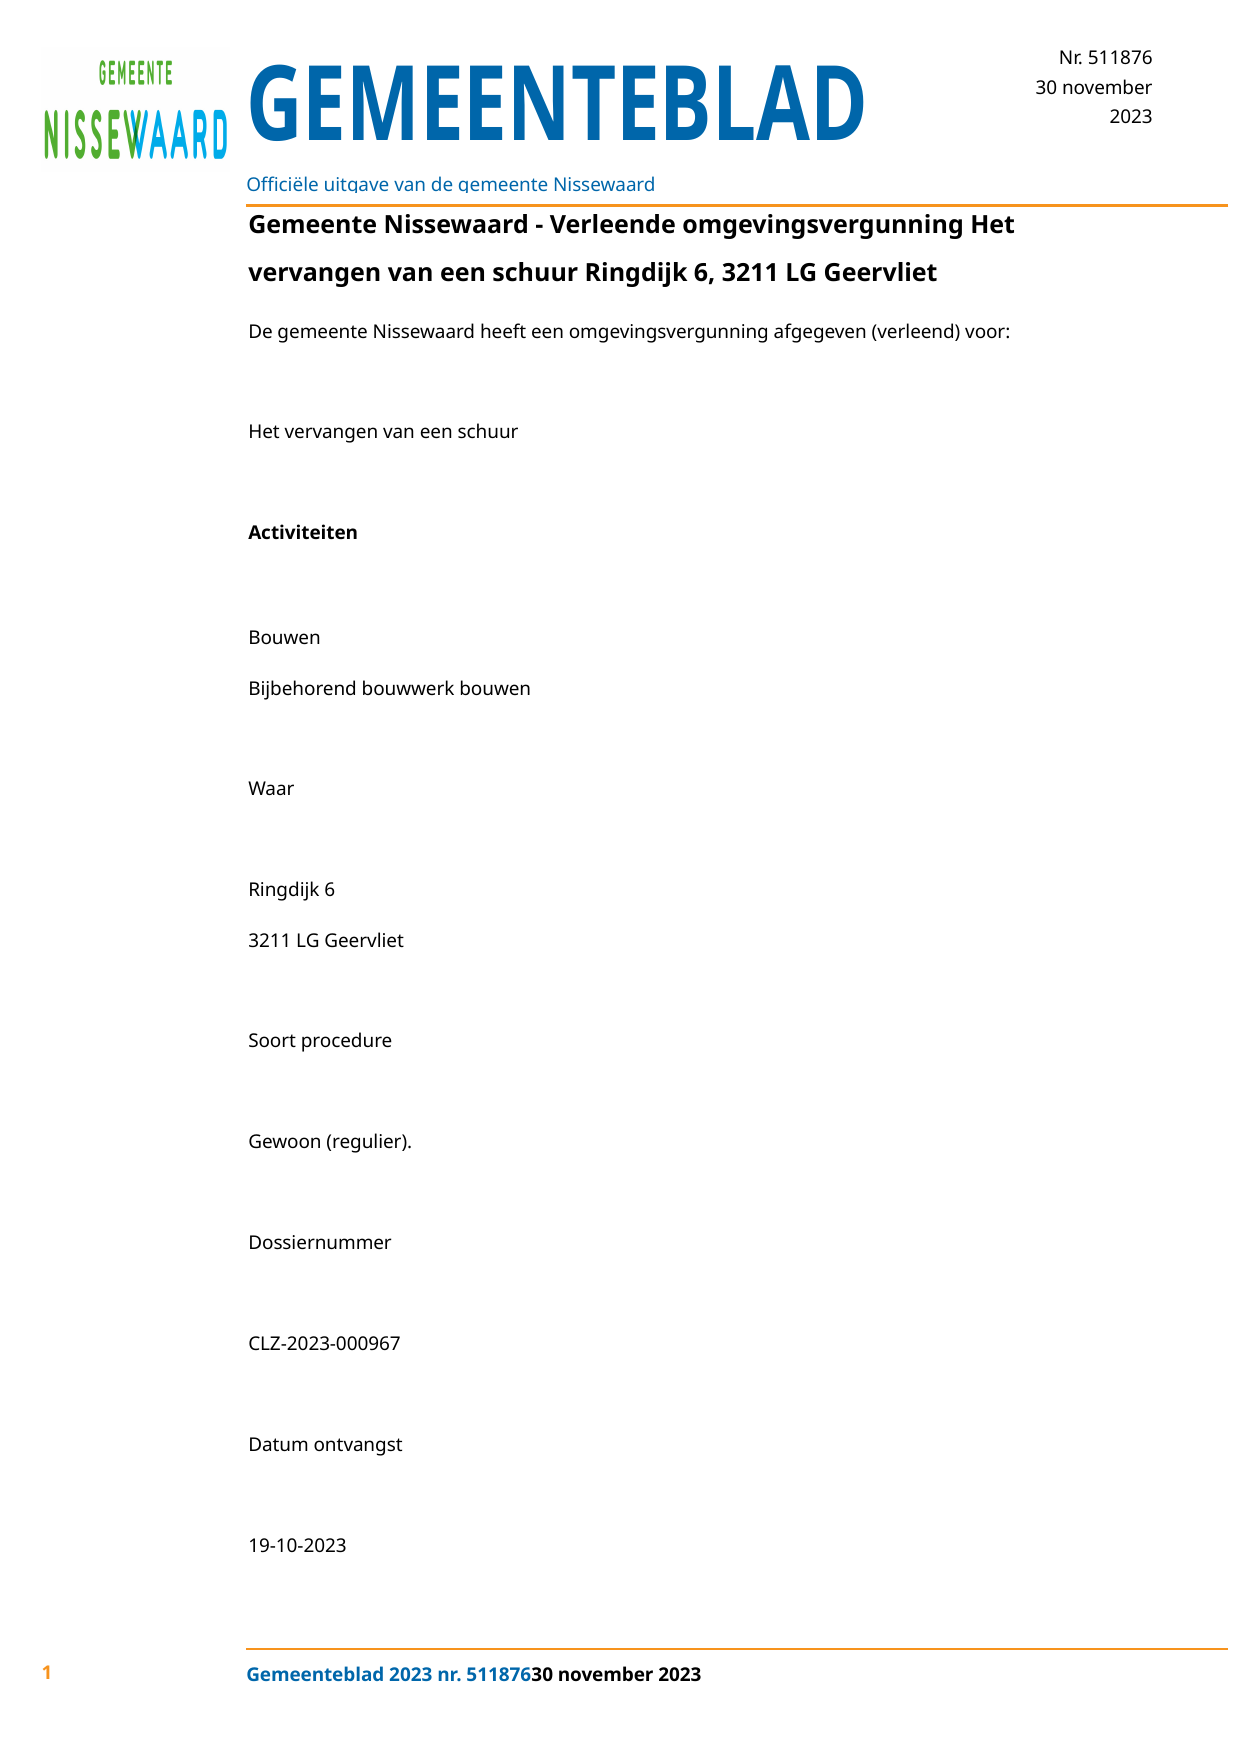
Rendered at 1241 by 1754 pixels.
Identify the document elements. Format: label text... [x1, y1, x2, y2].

text Soort procedure [248, 1028, 1152, 1053]
text 3211 LG Geervliet [248, 927, 1152, 953]
text Bijbehorend bouwwerk bouwen [248, 675, 1152, 701]
text Bouwen [248, 624, 1152, 650]
text Waar [248, 776, 1152, 801]
text De gemeente Nissewaard heeft een omgevingsvergunning afgegeven (verleend) voor: [248, 318, 1152, 344]
text 19-10-2023 [248, 1532, 1152, 1558]
text Gewoon (regulier). [248, 1128, 1152, 1154]
text Het vervangen van een schuur [248, 419, 1152, 444]
text CLZ-2023-000967 [248, 1330, 1152, 1356]
text Dossiernummer [248, 1229, 1152, 1255]
picture [41, 47, 231, 172]
text ﻿ [248, 570, 1152, 599]
text Datum ontvangst [248, 1431, 1152, 1457]
text Ringdijk 6 [248, 876, 1152, 902]
text Activiteiten [248, 519, 1152, 545]
text Gemeente Nissewaard - Verleende omgevingsvergunning Het vervangen van een schuur Ringdijk 6, 3211 LG Geervliet [248, 207, 1152, 288]
